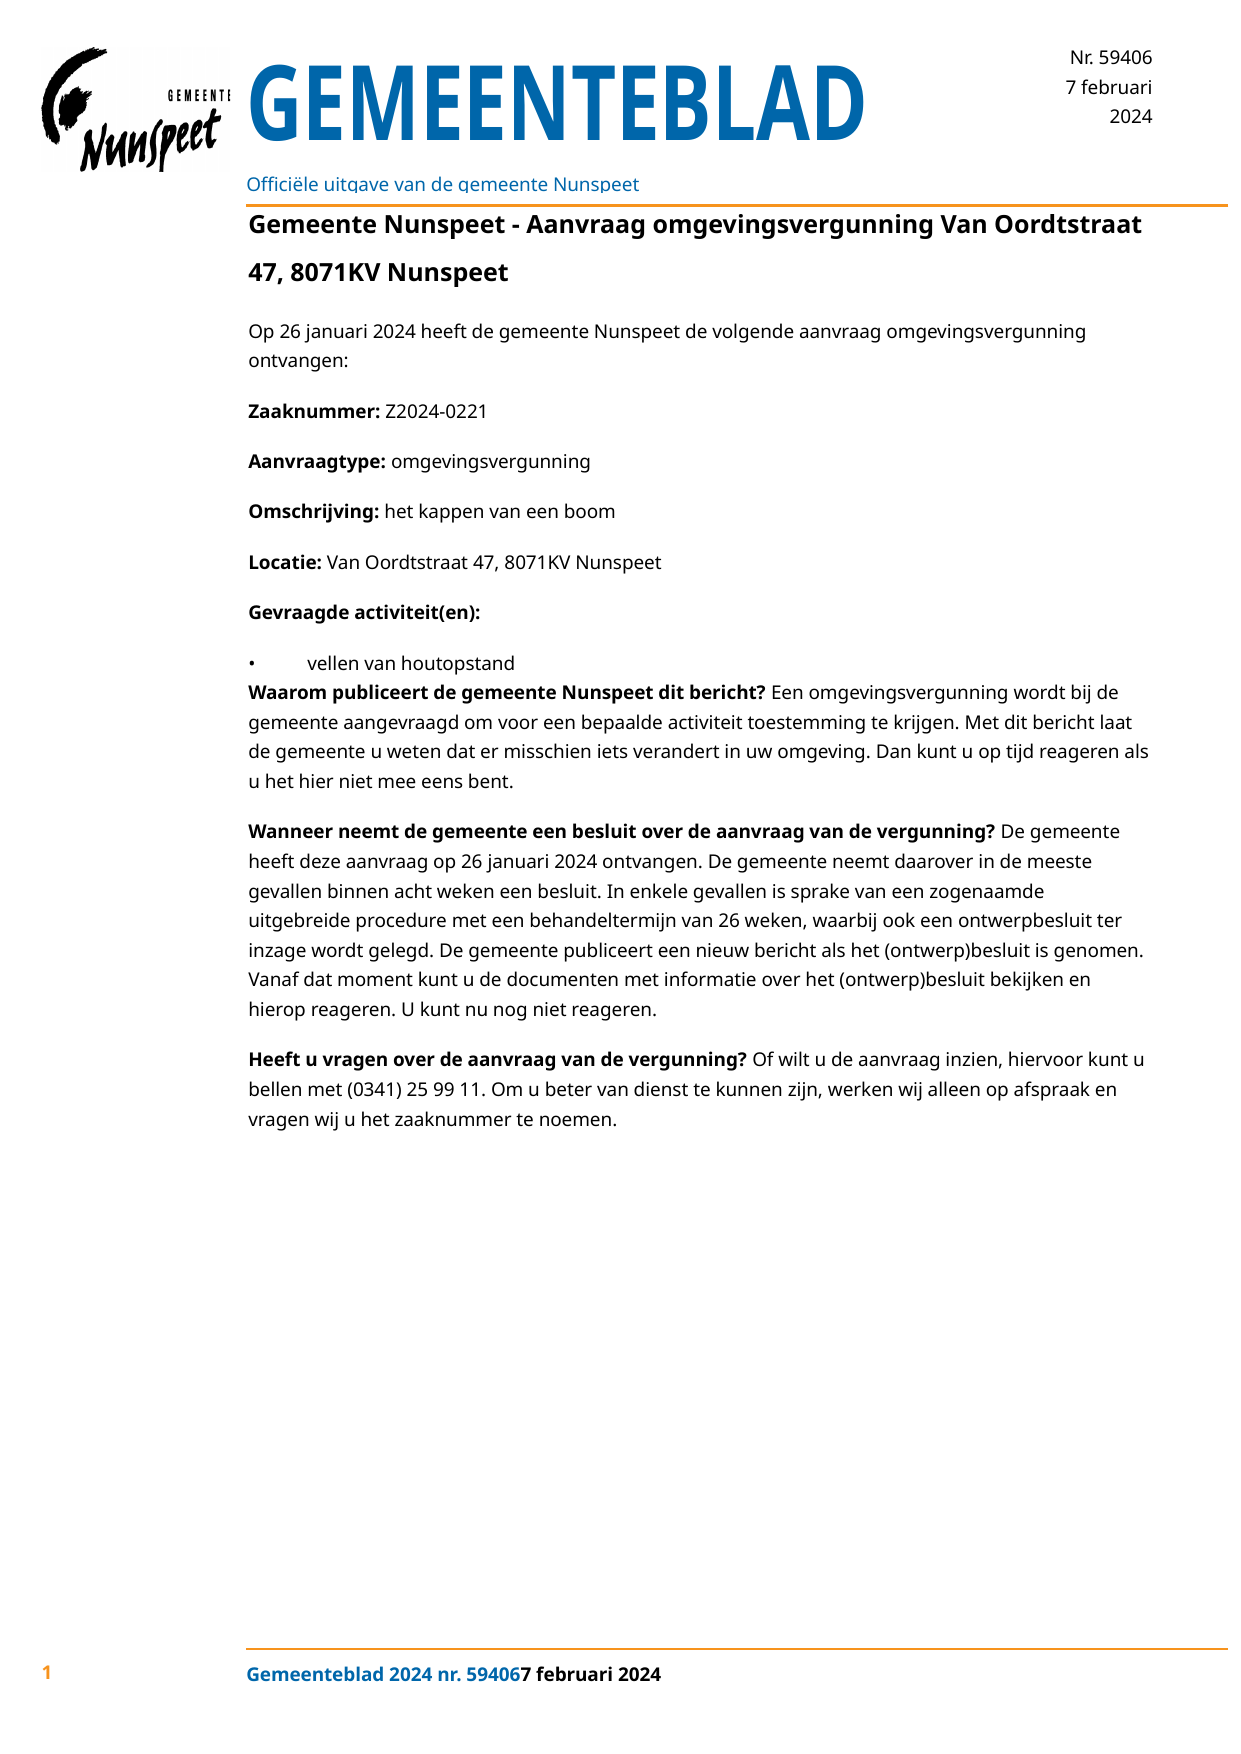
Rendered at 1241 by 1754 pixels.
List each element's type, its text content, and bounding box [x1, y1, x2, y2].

text Aanvraagtype: omgevingsvergunning [248, 448, 1152, 474]
text Wanneer neemt de gemeente een besluit over de aanvraag van de vergunning? De gemeente heeft deze aanvraag op 26 januari 2024 ontvangen. De gemeente neemt daarover in de meeste gevallen binnen acht weken een besluit. In enkele gevallen is sprake van een zogenaamde uitgebreide procedure met een behandeltermijn van 26 weken, waarbij ook een ontwerpbesluit ter inzage wordt gelegd. De gemeente publiceert een nieuw bericht als het (ontwerp)besluit is genomen. Vanaf dat moment kunt u de documenten met informatie over het (ontwerp)besluit bekijken en hierop reageren. U kunt nu nog niet reageren. [248, 819, 1152, 1022]
text Zaaknummer: Z2024-0221 [248, 398, 1152, 424]
text Locatie: Van Oordtstraat 47, 8071KV Nunspeet [248, 549, 1152, 575]
text Waarom publiceert de gemeente Nunspeet dit bericht? Een omgevingsvergunning wordt bij de gemeente aangevraagd om voor een bepaalde activiteit toestemming te krijgen. Met dit bericht laat de gemeente u weten dat er misschien iets verandert in uw omgeving. Dan kunt u op tijd reageren als u het hier niet mee eens bent. [248, 679, 1152, 794]
text Heeft u vragen over de aanvraag van de vergunning? Of wilt u de aanvraag inzien, hiervoor kunt u bellen met (0341) 25 99 11. Om u beter van dienst te kunnen zijn, werken wij alleen op afspraak en vragen wij u het zaaknummer te noemen. [248, 1047, 1152, 1132]
text Omschrijving: het kappen van een boom [248, 499, 1152, 524]
text Op 26 januari 2024 heeft de gemeente Nunspeet de volgende aanvraag omgevingsvergunning ontvangen: [248, 318, 1152, 373]
list vellen van houtopstand [248, 650, 1152, 676]
text Gemeente Nunspeet - Aanvraag omgevingsvergunning Van Oordtstraat 47, 8071KV Nunspeet [248, 207, 1152, 288]
text Gevraagde activiteit(en): [248, 599, 1152, 625]
picture [41, 47, 231, 172]
